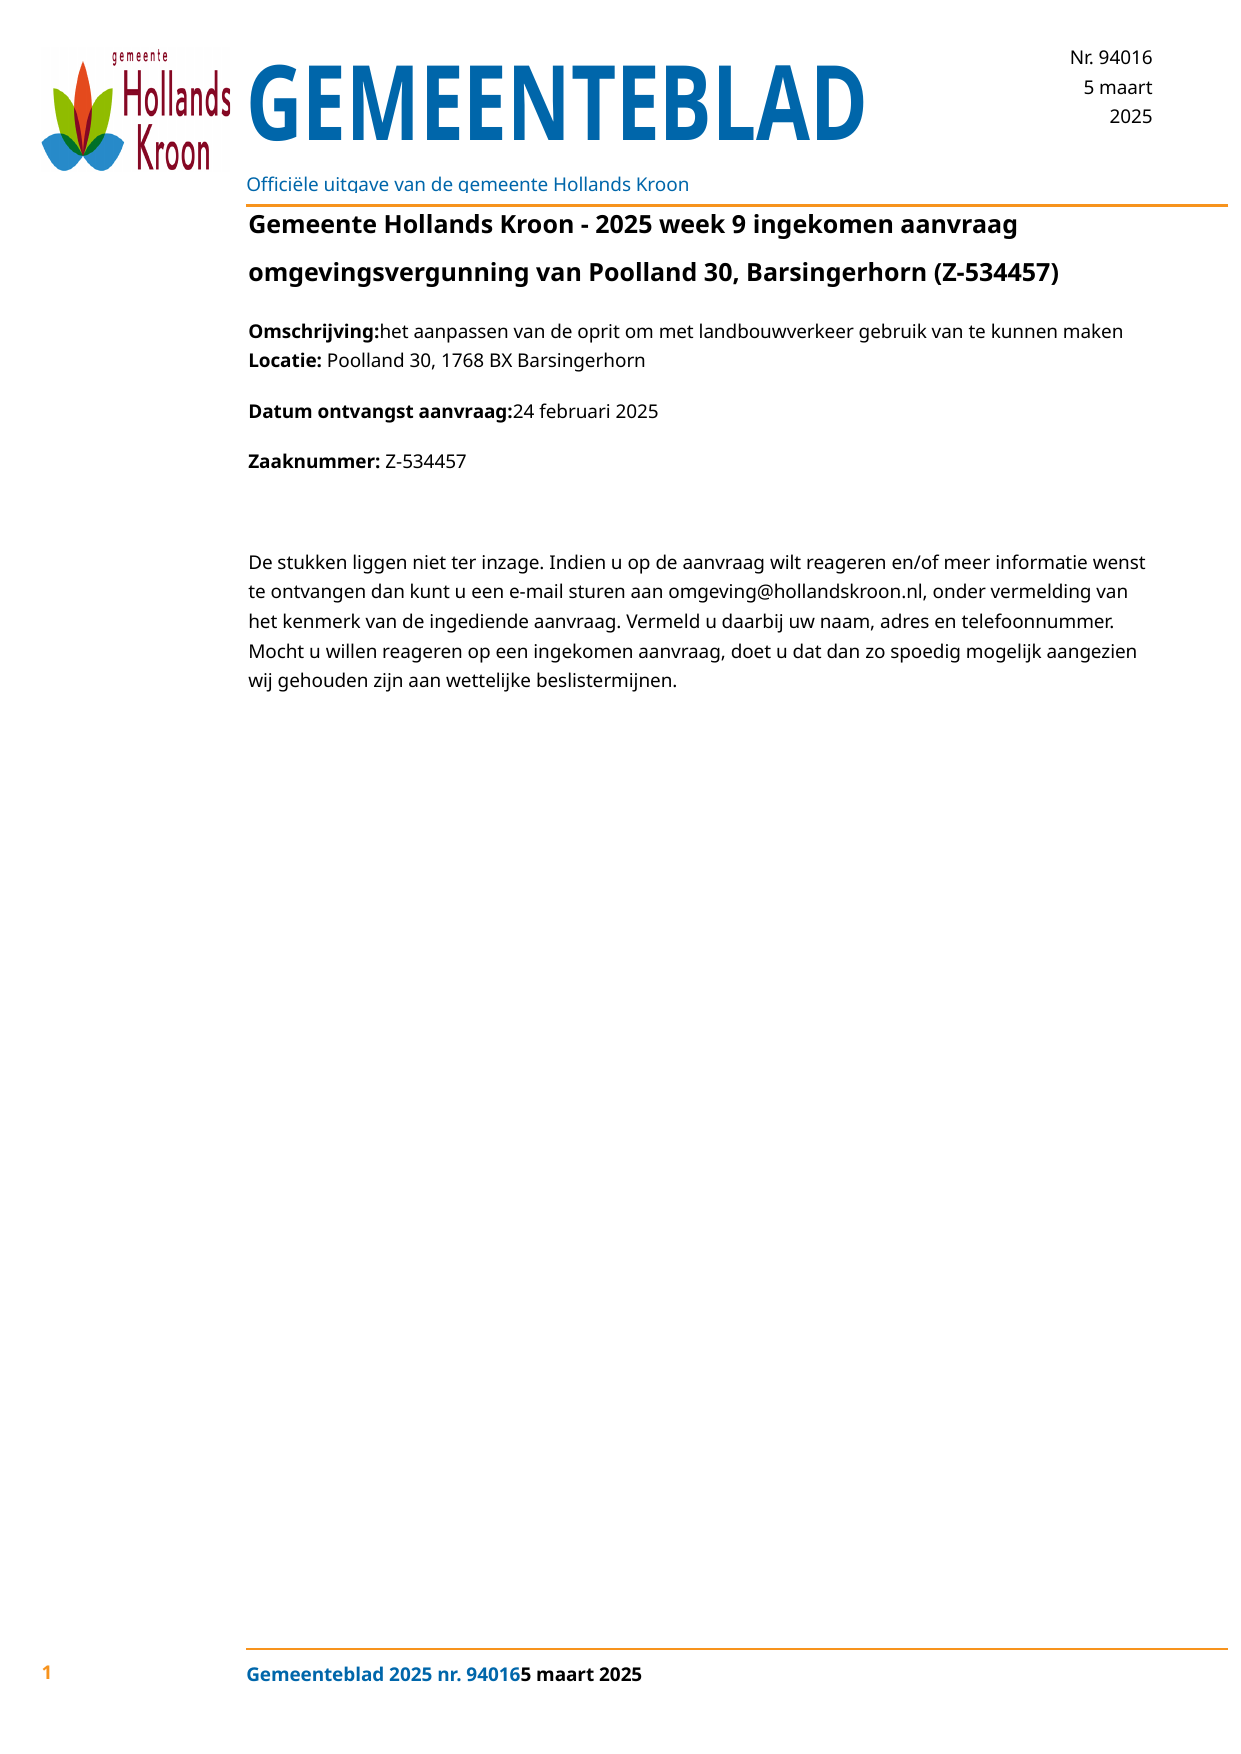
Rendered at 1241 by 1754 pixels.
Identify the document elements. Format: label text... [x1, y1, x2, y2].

text Datum ontvangst aanvraag:24 februari 2025 [248, 398, 1152, 424]
text De stukken liggen niet ter inzage. Indien u op de aanvraag wilt reageren en/of meer informatie wenst te ontvangen dan kunt u een e-mail sturen aan omgeving@hollandskroon.nl, onder vermelding van het kenmerk van de ingediende aanvraag. Vermeld u daarbij uw naam, adres en telefoonnummer. Mocht u willen reageren op een ingekomen aanvraag, doet u dat dan zo spoedig mogelijk aangezien wij gehouden zijn aan wettelijke beslistermijnen. [248, 549, 1152, 693]
text Zaaknummer: Z-534457 [248, 448, 1152, 474]
picture [41, 47, 231, 172]
text Gemeente Hollands Kroon - 2025 week 9 ingekomen aanvraag omgevingsvergunning van Poolland 30, Barsingerhorn (Z-534457) [248, 207, 1152, 288]
text Omschrijving:het aanpassen van de oprit om met landbouwverkeer gebruik van te kunnen maken Locatie: Poolland 30, 1768 BX Barsingerhorn [248, 318, 1152, 373]
